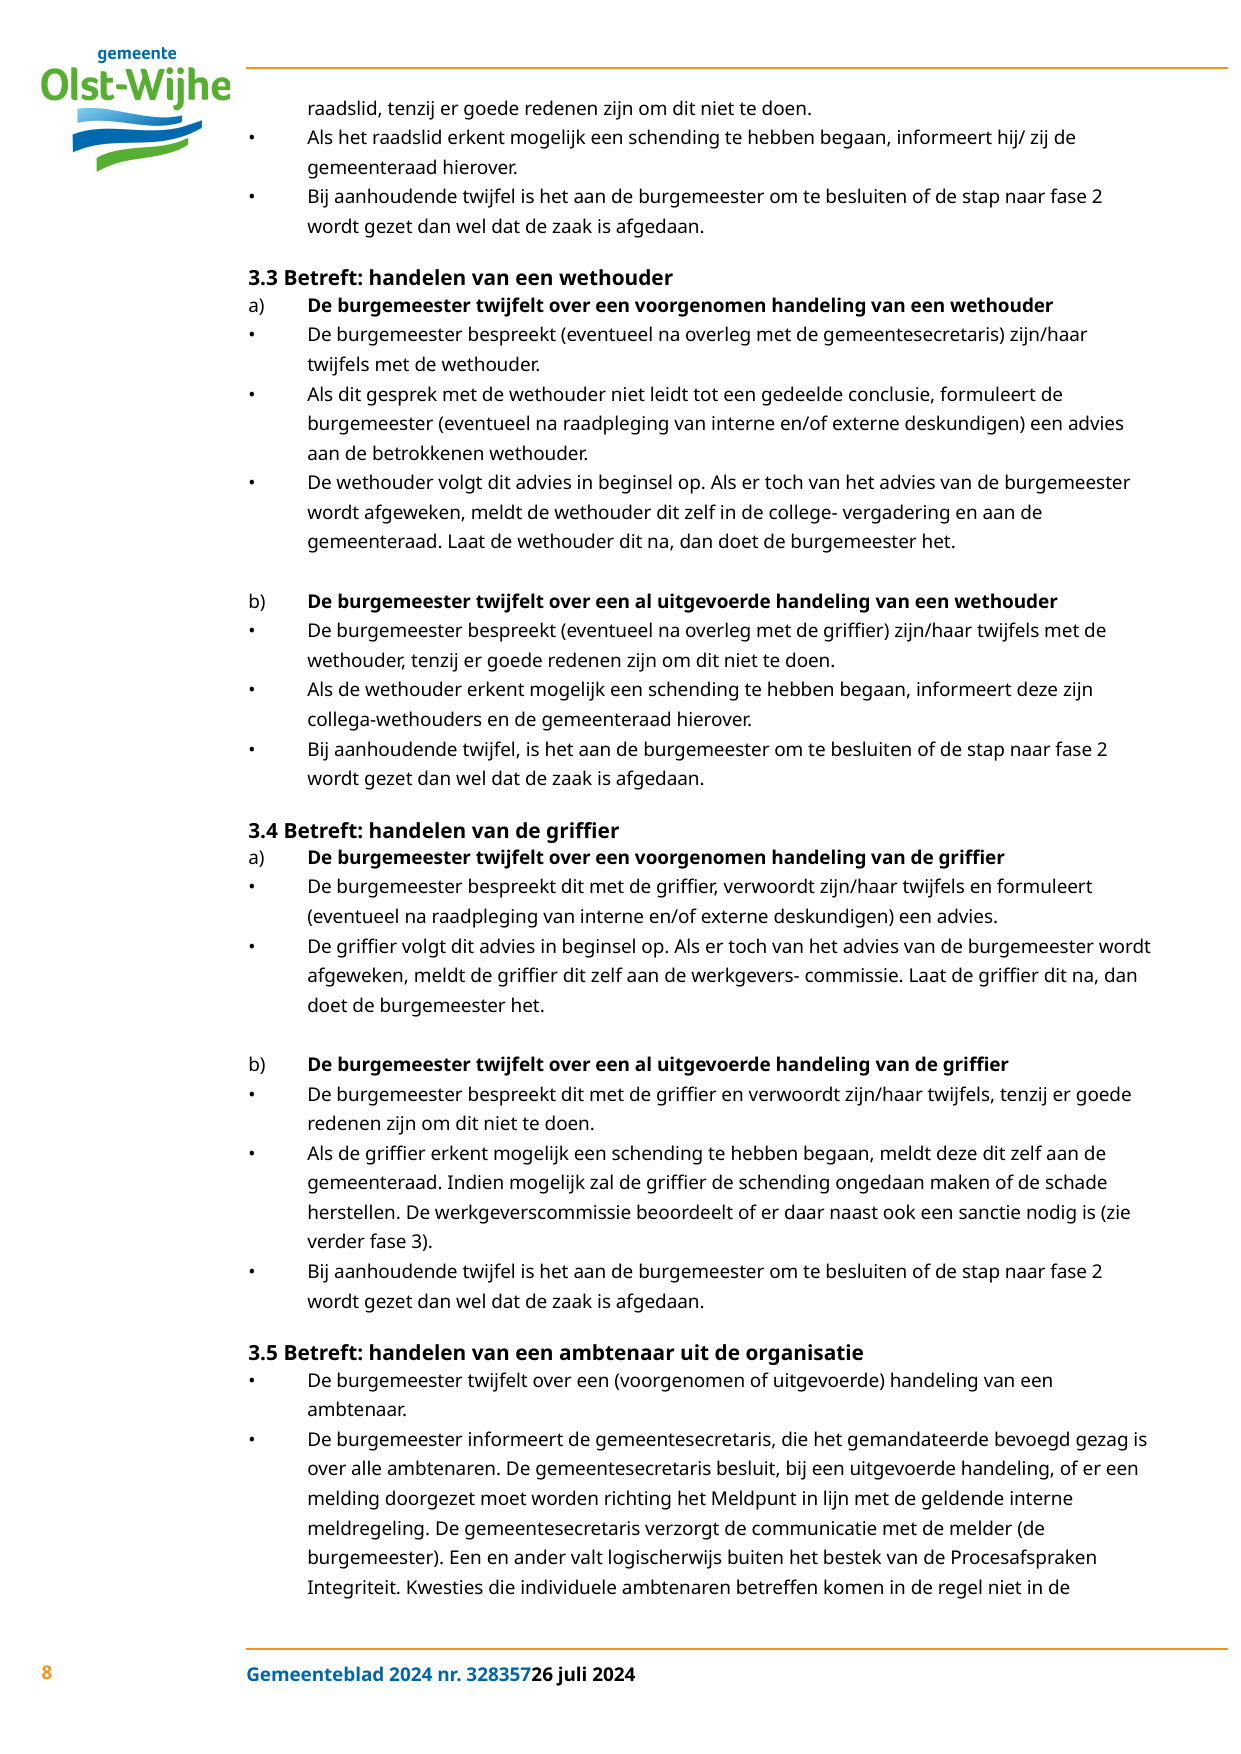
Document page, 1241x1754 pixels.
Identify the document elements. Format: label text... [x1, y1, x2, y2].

text 3.5 Betreft: handelen van een ambtenaar uit de organisatie [248, 1338, 1152, 1367]
list Bij aanhoudende twijfel is het aan de burgemeester om te besluiten of de stap naar fase 2 wordt gezet dan wel dat de zaak is afgedaan. [248, 1258, 1152, 1314]
text 3.3 Betreft: handelen van een wethouder [248, 263, 1152, 292]
list De burgemeester bespreekt (eventueel na overleg met de griffier) zijn/haar twijfels met de wethouder, tenzij er goede redenen zijn om dit niet te doen. [248, 617, 1152, 673]
list De burgemeester bespreekt dit met de griffier, verwoordt zijn/haar twijfels en formuleert (eventueel na raadpleging van interne en/of externe deskundigen) een advies. [248, 874, 1152, 929]
list De wethouder volgt dit advies in beginsel op. Als er toch van het advies van de burgemeester wordt afgeweken, meldt de wethouder dit zelf in de college- vergadering en aan de gemeenteraad. Laat de wethouder dit na, dan doet de burgemeester het. [248, 469, 1152, 554]
list Als het raadslid erkent mogelijk een schending te hebben begaan, informeert hij/ zij de gemeenteraad hierover. [248, 124, 1152, 180]
list De burgemeester twijfelt over een al uitgevoerde handeling van een wethouder [248, 588, 1152, 613]
list De burgemeester bespreekt (eventueel na overleg met de gemeentesecretaris) zijn/haar twijfels met de wethouder. [248, 322, 1152, 377]
list De burgemeester twijfelt over een voorgenomen handeling van een wethouder [248, 292, 1152, 318]
text 3.4 Betreft: handelen van de griffier [248, 816, 1152, 844]
list De burgemeester bespreekt dit met de griffier en verwoordt zijn/haar twijfels, tenzij er goede redenen zijn om dit niet te doen. [248, 1081, 1152, 1136]
list De burgemeester twijfelt over een (voorgenomen of uitgevoerde) handeling van een ambtenaar. [248, 1367, 1152, 1422]
picture [41, 47, 231, 172]
list raadslid, tenzij er goede redenen zijn om dit niet te doen. [248, 95, 1152, 121]
list Als dit gesprek met de wethouder niet leidt tot een gedeelde conclusie, formuleert de burgemeester (eventueel na raadpleging van interne en/of externe deskundigen) een advies aan de betrokkenen wethouder. [248, 381, 1152, 466]
list Bij aanhoudende twijfel is het aan de burgemeester om te besluiten of de stap naar fase 2 wordt gezet dan wel dat de zaak is afgedaan. [248, 183, 1152, 239]
list Als de wethouder erkent mogelijk een schending te hebben begaan, informeert deze zijn collega-wethouders en de gemeenteraad hierover. [248, 677, 1152, 732]
list Bij aanhoudende twijfel, is het aan de burgemeester om te besluiten of de stap naar fase 2 wordt gezet dan wel dat de zaak is afgedaan. [248, 736, 1152, 791]
list De griffier volgt dit advies in beginsel op. Als er toch van het advies van de burgemeester wordt afgeweken, meldt de griffier dit zelf aan de werkgevers- commissie. Laat de griffier dit na, dan doet de burgemeester het. [248, 933, 1152, 1018]
list De burgemeester twijfelt over een al uitgevoerde handeling van de griffier [248, 1051, 1152, 1077]
list De burgemeester twijfelt over een voorgenomen handeling van de griffier [248, 844, 1152, 870]
list Als de griffier erkent mogelijk een schending te hebben begaan, meldt deze dit zelf aan de gemeenteraad. Indien mogelijk zal de griffier de schending ongedaan maken of de schade herstellen. De werkgeverscommissie beoordeelt of er daar naast ook een sanctie nodig is (zie verder fase 3). [248, 1140, 1152, 1254]
list De burgemeester informeert de gemeentesecretaris, die het gemandateerde bevoegd gezag is over alle ambtenaren. De gemeentesecretaris besluit, bij een uitgevoerde handeling, of er een melding doorgezet moet worden richting het Meldpunt in lijn met de geldende interne meldregeling. De gemeentesecretaris verzorgt de communicatie met de melder (de burgemeester). Een en ander valt logischerwijs buiten het bestek van de Procesafspraken Integriteit. Kwesties die individuele ambtenaren betreffen komen in de regel niet in de [248, 1426, 1152, 1599]
